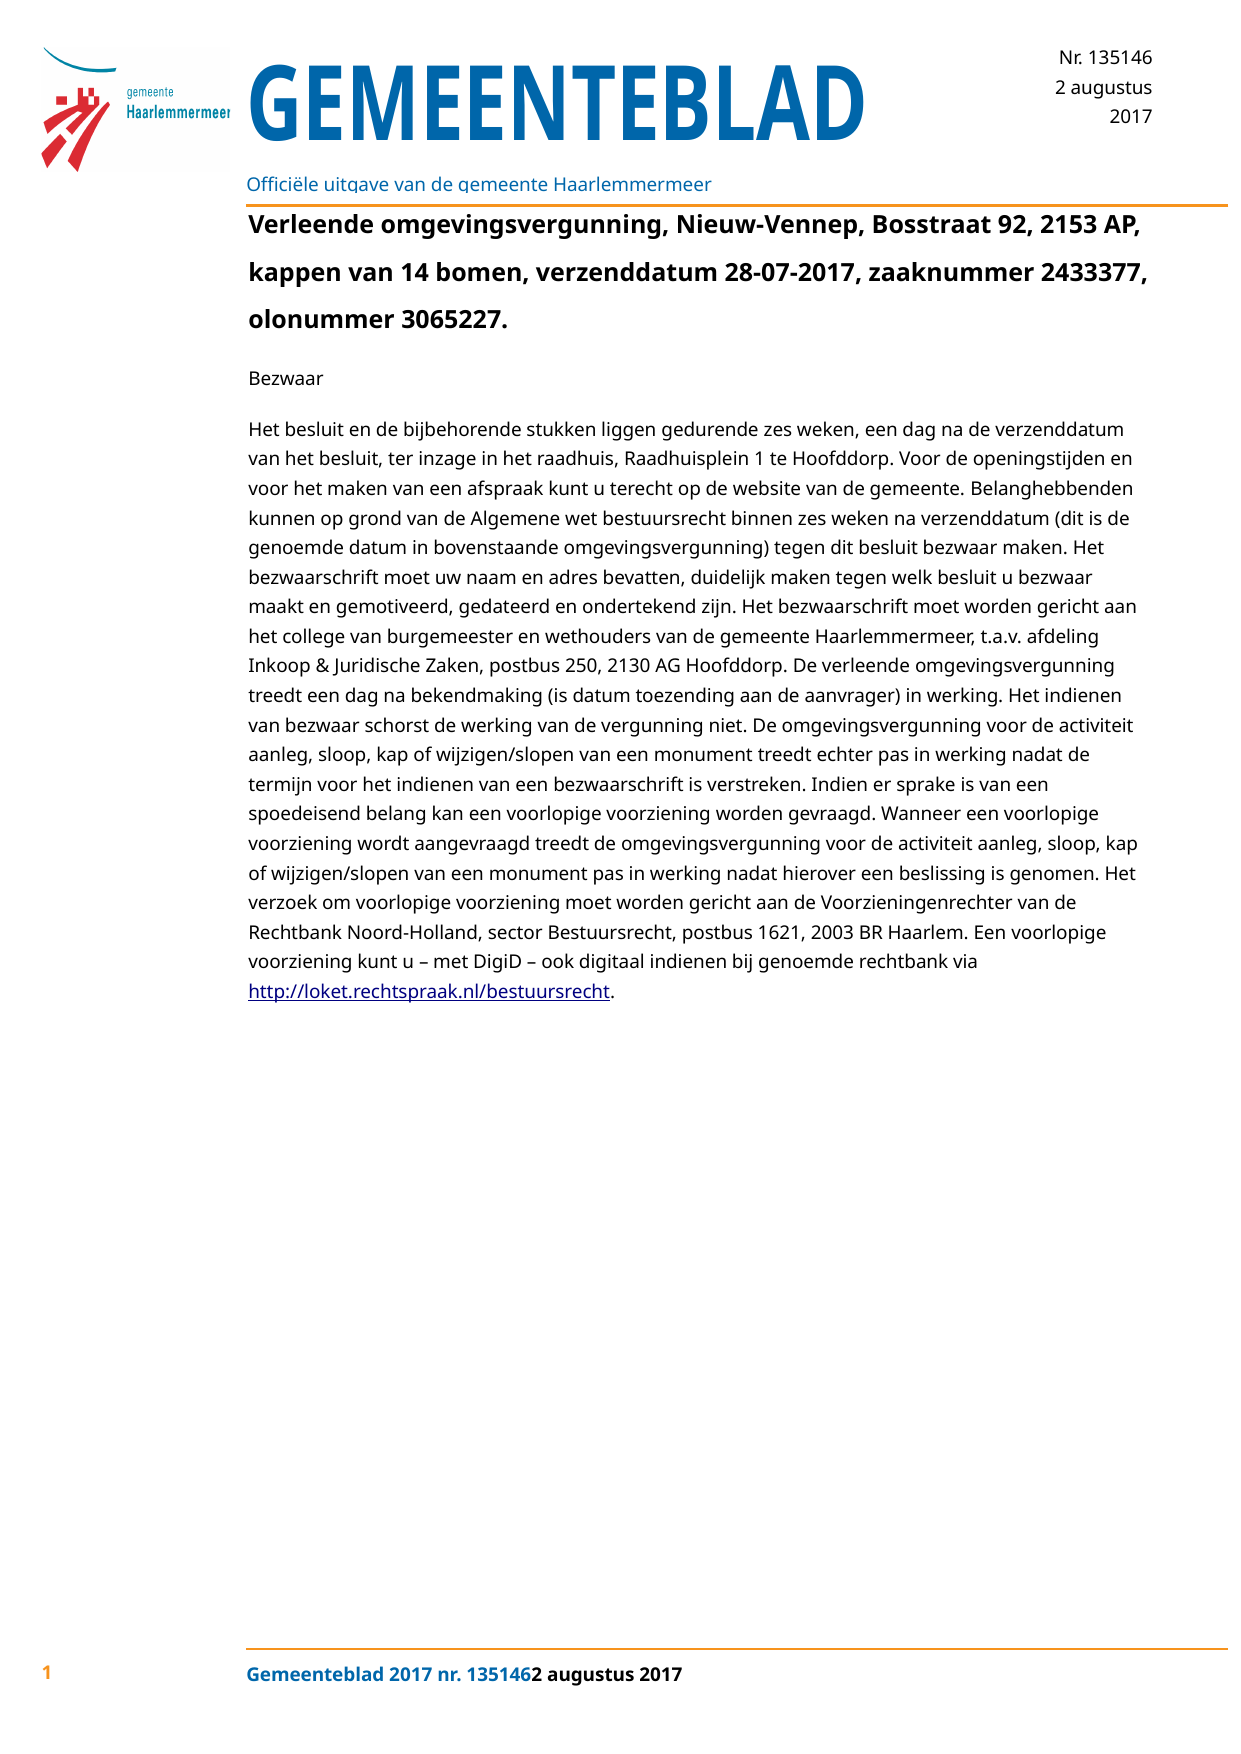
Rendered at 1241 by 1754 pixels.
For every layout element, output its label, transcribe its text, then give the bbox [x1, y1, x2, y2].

picture [41, 47, 231, 172]
text Het besluit en de bijbehorende stukken liggen gedurende zes weken, een dag na de verzenddatum van het besluit, ter inzage in het raadhuis, Raadhuisplein 1 te Hoofddorp. Voor de openingstijden en voor het maken van een afspraak kunt u terecht op de website van de gemeente. Belanghebbenden kunnen op grond van de Algemene wet bestuursrecht binnen zes weken na verzenddatum (dit is de genoemde datum in bovenstaande omgevingsvergunning) tegen dit besluit bezwaar maken. Het bezwaarschrift moet uw naam en adres bevatten, duidelijk maken tegen welk besluit u bezwaar maakt en gemotiveerd, gedateerd en ondertekend zijn. Het bezwaarschrift moet worden gericht aan het college van burgemeester en wethouders van de gemeente Haarlemmermeer, t.a.v. afdeling Inkoop & Juridische Zaken, postbus 250, 2130 AG Hoofddorp. De verleende omgevingsvergunning treedt een dag na bekendmaking (is datum toezending aan de aanvrager) in werking. Het indienen van bezwaar schorst de werking van de vergunning niet. De omgevingsvergunning voor de activiteit aanleg, sloop, kap of wijzigen/slopen van een monument treedt echter pas in werking nadat de termijn voor het indienen van een bezwaarschrift is verstreken. Indien er sprake is van een spoedeisend belang kan een voorlopige voorziening worden gevraagd. Wanneer een voorlopige voorziening wordt aangevraagd treedt de omgevingsvergunning voor de activiteit aanleg, sloop, kap of wijzigen/slopen van een monument pas in werking nadat hierover een beslissing is genomen. Het verzoek om voorlopige voorziening moet worden gericht aan de Voorzieningenrechter van de Rechtbank Noord-Holland, sector Bestuursrecht, postbus 1621, 2003 BR Haarlem. Een voorlopige voorziening kunt u – met DigiD – ook digitaal indienen bij genoemde rechtbank via http://loket.rechtspraak.nl/bestuursrecht. [248, 416, 1152, 1004]
text Bezwaar [248, 366, 1152, 391]
text Verleende omgevingsvergunning, Nieuw-Vennep, Bosstraat 92, 2153 AP, kappen van 14 bomen, verzenddatum 28-07-2017, zaaknummer 2433377, olonummer 3065227. [248, 207, 1152, 336]
